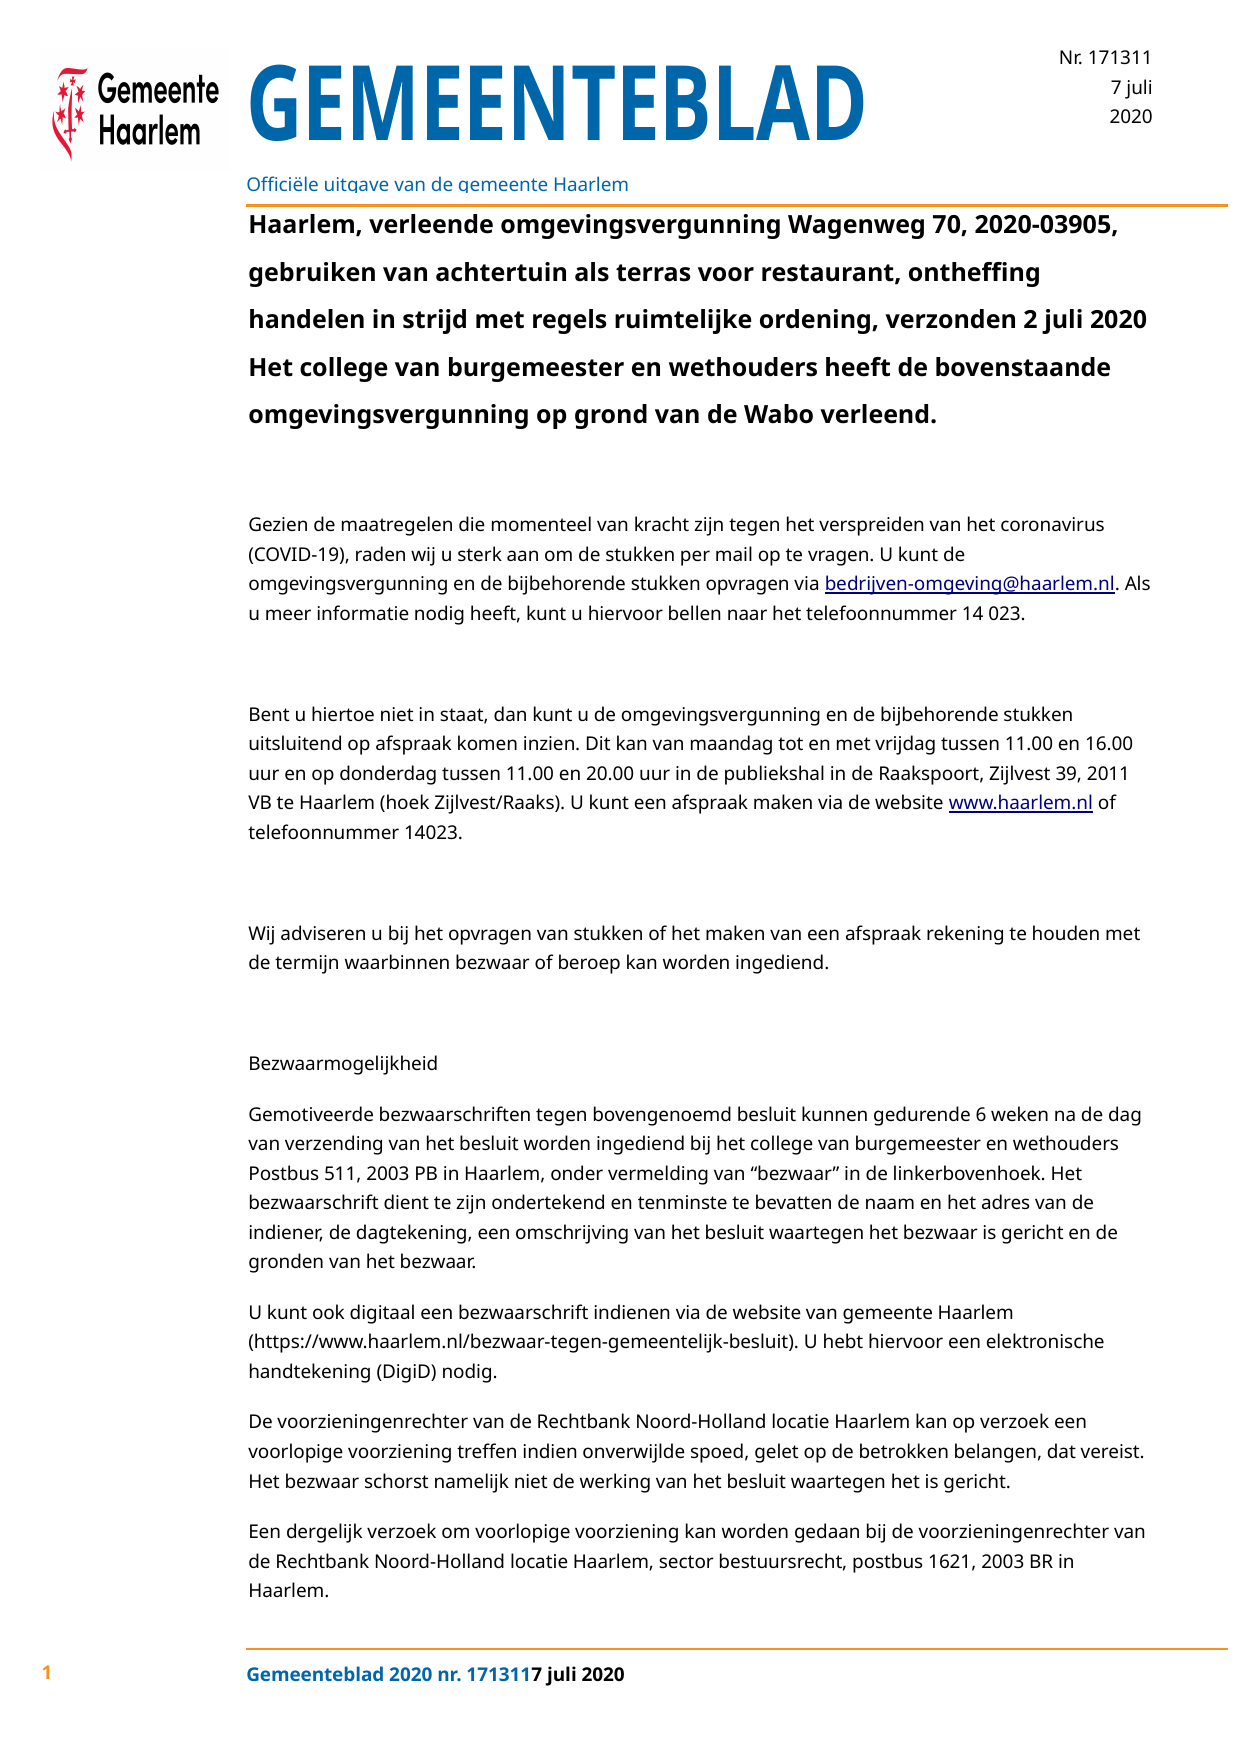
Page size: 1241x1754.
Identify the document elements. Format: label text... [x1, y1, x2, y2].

text Haarlem, verleende omgevingsvergunning Wagenweg 70, 2020-03905, gebruiken van achtertuin als terras voor restaurant, ontheffing handelen in strijd met regels ruimtelijke ordening, verzonden 2 juli 2020 Het college van burgemeester en wethouders heeft de bovenstaande omgevingsvergunning op grond van de Wabo verleend. [248, 207, 1152, 431]
text Bezwaarmogelijkheid [248, 1050, 1152, 1076]
text Gezien de maatregelen die momenteel van kracht zijn tegen het verspreiden van het coronavirus (COVID-19), raden wij u sterk aan om de stukken per mail op te vragen. U kunt de omgevingsvergunning en de bijbehorende stukken opvragen via bedrijven-omgeving@haarlem.nl. Als u meer informatie nodig heeft, kunt u hiervoor bellen naar het telefoonnummer 14 023. [248, 511, 1152, 626]
text Gemotiveerde bezwaarschriften tegen bovengenoemd besluit kunnen gedurende 6 weken na de dag van verzending van het besluit worden ingediend bij het college van burgemeester en wethouders Postbus 511, 2003 PB in Haarlem, onder vermelding van “bezwaar” in de linkerbovenhoek. Het bezwaarschrift dient te zijn ondertekend en tenminste te bevatten de naam en het adres van de indiener, de dagtekening, een omschrijving van het besluit waartegen het bezwaar is gericht en de gronden van het bezwaar. [248, 1101, 1152, 1274]
text De voorzieningenrechter van de Rechtbank Noord-Holland locatie Haarlem kan op verzoek een voorlopige voorziening treffen indien onverwijlde spoed, gelet op de betrokken belangen, dat vereist. Het bezwaar schorst namelijk niet de werking van het besluit waartegen het is gericht. [248, 1409, 1152, 1493]
text Een dergelijk verzoek om voorlopige voorziening kan worden gedaan bij de voorzieningenrechter van de Rechtbank Noord-Holland locatie Haarlem, sector bestuursrecht, postbus 1621, 2003 BR in Haarlem. [248, 1518, 1152, 1603]
picture [41, 47, 231, 172]
text Wij adviseren u bij het opvragen van stukken of het maken van een afspraak rekening te houden met de termijn waarbinnen bezwaar of beroep kan worden ingediend. [248, 920, 1152, 975]
text Bent u hiertoe niet in staat, dan kunt u de omgevingsvergunning en de bijbehorende stukken uitsluitend op afspraak komen inzien. Dit kan van maandag tot en met vrijdag tussen 11.00 en 16.00 uur en op donderdag tussen 11.00 en 20.00 uur in de publiekshal in de Raakspoort, Zijlvest 39, 2011 VB te Haarlem (hoek Zijlvest/Raaks). U kunt een afspraak maken via de website www.haarlem.nl of telefoonnummer 14023. [248, 701, 1152, 845]
text U kunt ook digitaal een bezwaarschrift indienen via de website van gemeente Haarlem (https://www.haarlem.nl/bezwaar-tegen-gemeentelijk-besluit). U hebt hiervoor een elektronische handtekening (DigiD) nodig. [248, 1299, 1152, 1384]
